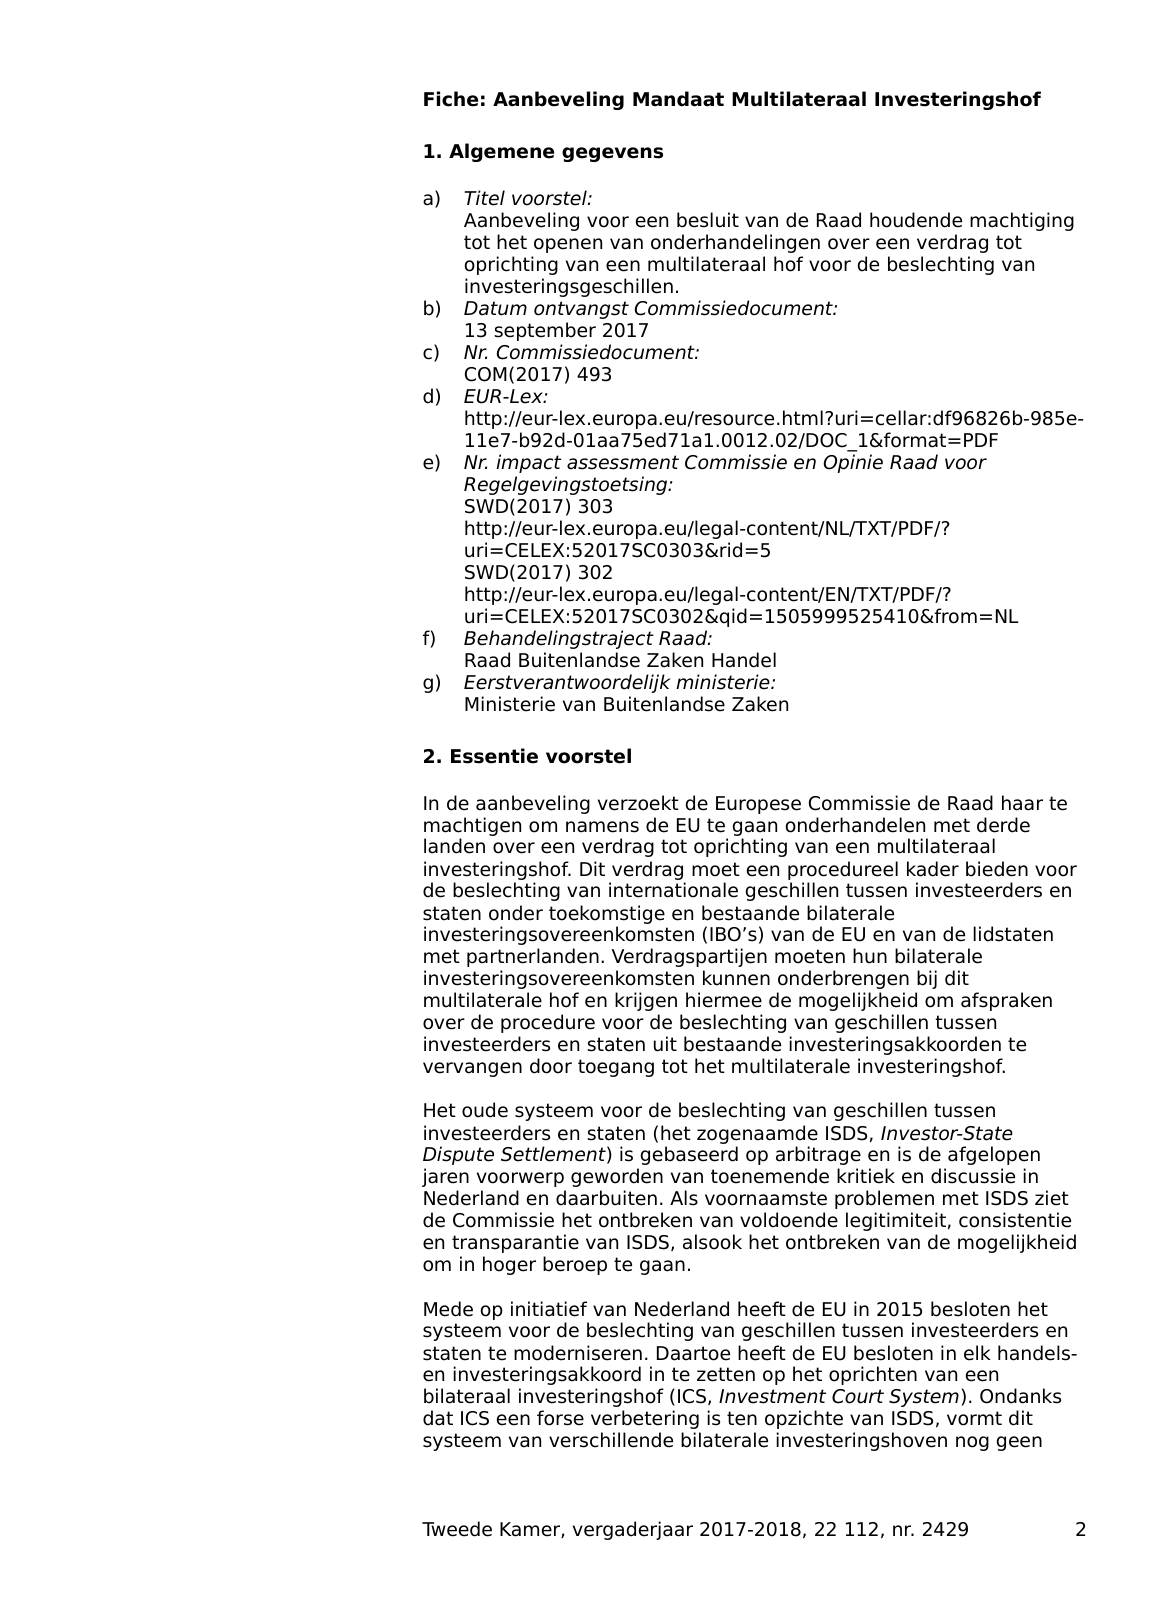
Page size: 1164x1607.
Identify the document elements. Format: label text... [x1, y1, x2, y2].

text d) EUR-Lex: [422, 386, 1087, 408]
text c) Nr. Commissiedocument: [422, 342, 1087, 364]
text e) Nr. impact assessment Commissie en Opinie Raad voor Regelgevingstoetsing: [422, 452, 1087, 496]
text Mede op initiatief van Nederland heeft de EU in 2015 besloten het systeem voor de beslechting van geschillen tussen investeerders en staten te moderniseren. Daartoe heeft de EU besloten in elk handels- en investeringsakkoord in te zetten op het oprichten van een bilateraal investeringshof (ICS, Investment Court System). Ondanks dat ICS een forse verbetering is ten opzichte van ISDS, vormt dit systeem van verschillende bilaterale investeringshoven nog geen [422, 1298, 1087, 1452]
subtitle 1. Algemene gegevens [422, 141, 1087, 163]
text g) Eerstverantwoordelijk ministerie: [422, 672, 1087, 693]
text http://eur-lex.europa.eu/resource.html?uri=cellar:df96826b-985e-11e7-b92d-01aa75ed71a1.0012.02/DOC_1&format=PDF [464, 408, 1087, 452]
text SWD(2017) 302 http://eur-lex.europa.eu/legal-content/EN/TXT/PDF/?uri=CELEX:52017SC0302&qid=1505999525410&from=NL [464, 562, 1087, 628]
text f) Behandelingstraject Raad: [422, 628, 1087, 649]
text a) Titel voorstel: [422, 188, 1087, 210]
text COM(2017) 493 [464, 364, 1087, 386]
text SWD(2017) 303 http://eur-lex.europa.eu/legal-content/NL/TXT/PDF/?uri=CELEX:52017SC0303&rid=5 [464, 496, 1087, 562]
text Aanbeveling voor een besluit van de Raad houdende machtiging tot het openen van onderhandelingen over een verdrag tot oprichting van een multilateraal hof voor de beslechting van investeringsgeschillen. [464, 210, 1087, 298]
text In de aanbeveling verzoekt de Europese Commissie de Raad haar te machtigen om namens de EU te gaan onderhandelen met derde landen over een verdrag tot oprichting van een multilateraal investeringshof. Dit verdrag moet een procedureel kader bieden voor de beslechting van internationale geschillen tussen investeerders en staten onder toekomstige en bestaande bilaterale investeringsovereenkomsten (IBO’s) van de EU en van de lidstaten met partnerlanden. Verdragspartijen moeten hun bilaterale investeringsovereenkomsten kunnen onderbrengen bij dit multilaterale hof en krijgen hiermee de mogelijkheid om afspraken over de procedure voor de beslechting van geschillen tussen investeerders en staten uit bestaande investeringsakkoorden te vervangen door toegang tot het multilaterale investeringshof. [422, 792, 1087, 1078]
text b) Datum ontvangst Commissiedocument: [422, 298, 1087, 320]
subtitle 2. Essentie voorstel [422, 746, 1087, 767]
text Raad Buitenlandse Zaken Handel [464, 649, 1087, 672]
text Ministerie van Buitenlandse Zaken [464, 693, 1087, 716]
text 13 september 2017 [464, 320, 1087, 342]
text Het oude systeem voor de beslechting van geschillen tussen investeerders en staten (het zogenaamde ISDS, Investor-State Dispute Settlement) is gebaseerd op arbitrage en is de afgelopen jaren voorwerp geworden van toenemende kritiek en discussie in Nederland en daarbuiten. Als voornaamste problemen met ISDS ziet de Commissie het ontbreken van voldoende legitimiteit, consistentie en transparantie van ISDS, alsook het ontbreken van de mogelijkheid om in hoger beroep te gaan. [422, 1100, 1087, 1276]
subtitle Fiche: Aanbeveling Mandaat Multilateraal Investeringshof [422, 89, 1087, 111]
